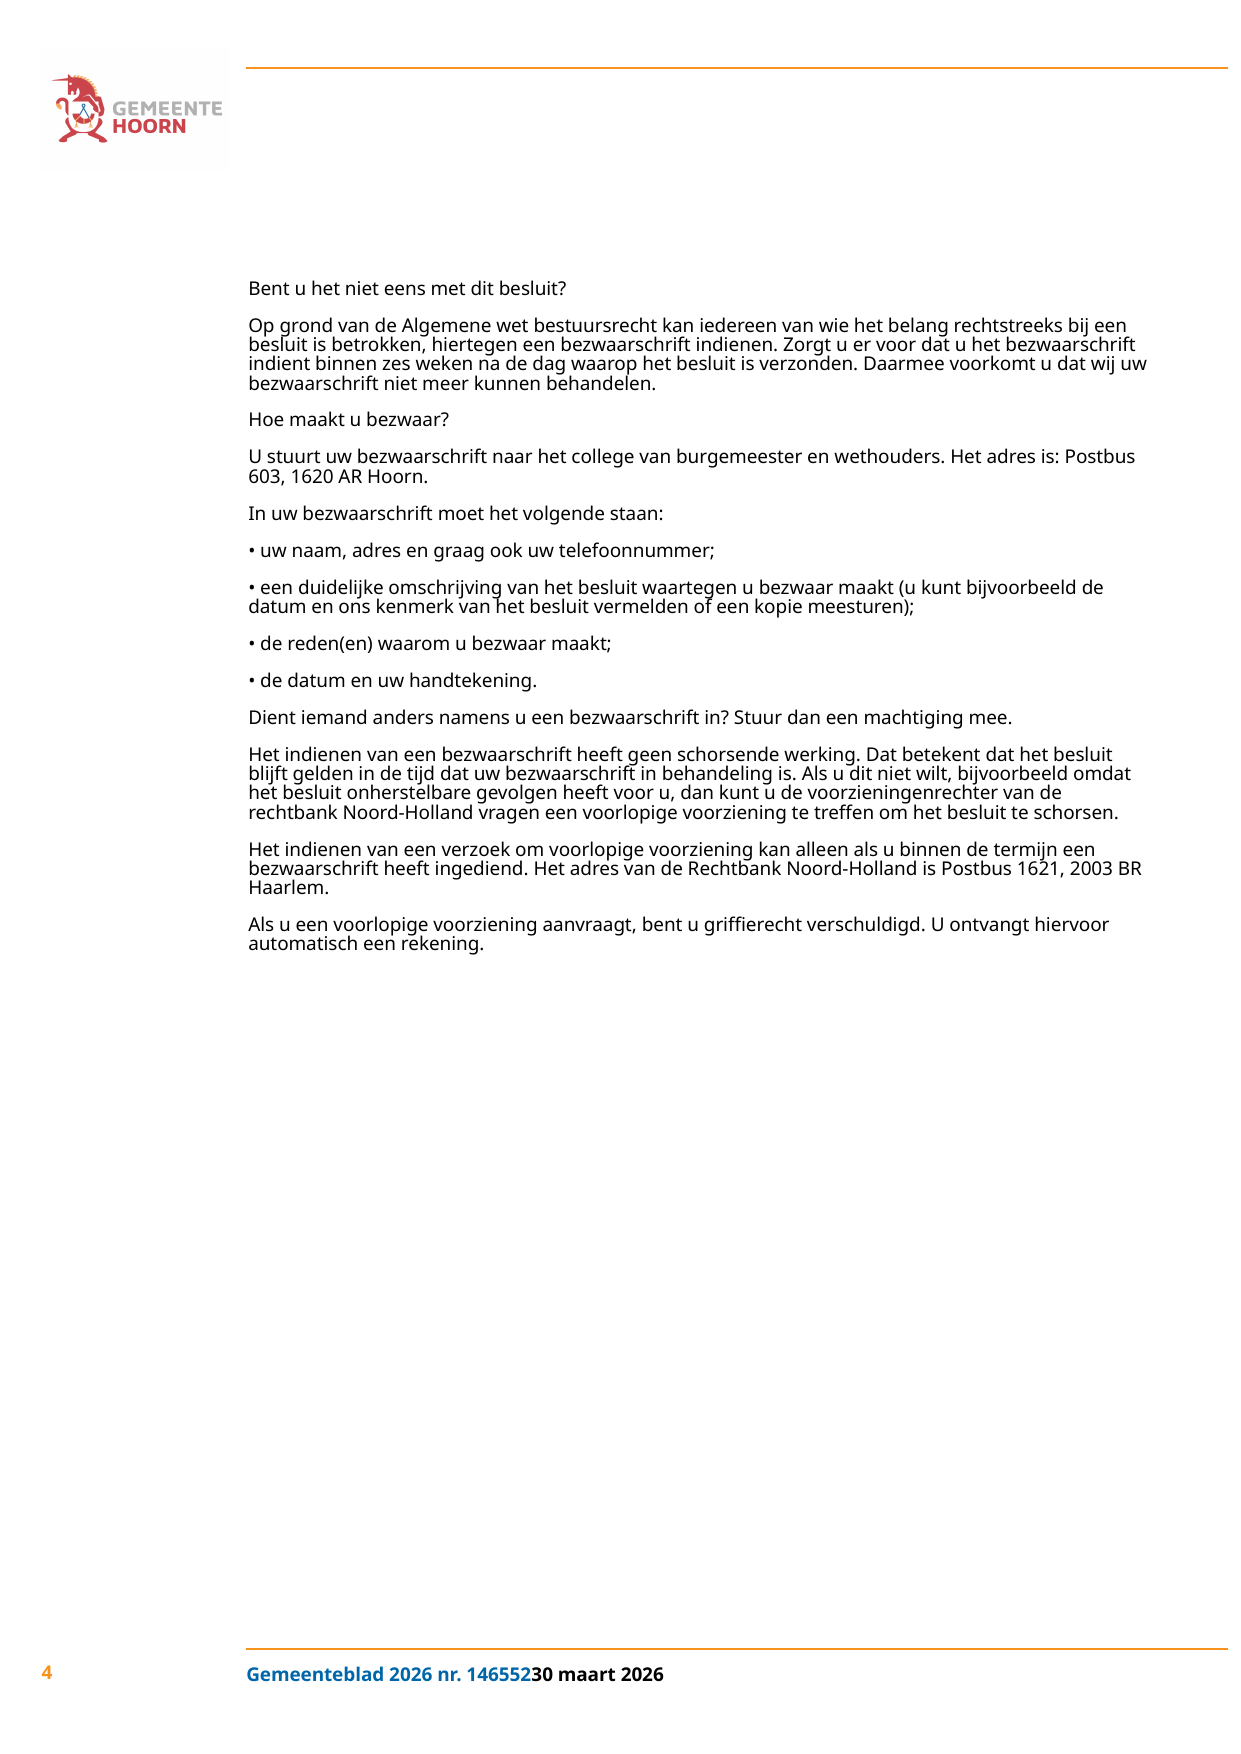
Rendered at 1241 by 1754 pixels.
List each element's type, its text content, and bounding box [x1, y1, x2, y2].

text Dient iemand anders namens u een bezwaarschrift in? Stuur dan een machtiging mee. [248, 709, 1152, 728]
text • uw naam, adres en graag ook uw telefoonnummer; [248, 542, 1152, 561]
text Op grond van de Algemene wet bestuursrecht kan iedereen van wie het belang rechtstreeks bij een besluit is betrokken, hiertegen een bezwaarschrift indienen. Zorgt u er voor dat u het bezwaarschrift indient binnen zes weken na de dag waarop het besluit is verzonden. Daarmee voorkomt u dat wij uw bezwaarschrift niet meer kunnen behandelen. [248, 317, 1152, 394]
picture [41, 47, 231, 172]
text Als u een voorlopige voorziening aanvraagt, bent u griffierecht verschuldigd. U ontvangt hiervoor automatisch een rekening. [248, 916, 1152, 955]
text • de datum en uw handtekening. [248, 672, 1152, 691]
text Hoe maakt u bezwaar? [248, 411, 1152, 431]
text Het indienen van een bezwaarschrift heeft geen schorsende werking. Dat betekent dat het besluit blijft gelden in de tijd dat uw bezwaarschrift in behandeling is. Als u dit niet wilt, bijvoorbeeld omdat het besluit onherstelbare gevolgen heeft voor u, dan kunt u de voorzieningenrechter van de rechtbank Noord-Holland vragen een voorlopige voorziening te treffen om het besluit te schorsen. [248, 746, 1152, 823]
text Bent u het niet eens met dit besluit? [248, 280, 1152, 299]
text U stuurt uw bezwaarschrift naar het college van burgemeester en wethouders. Het adres is: Postbus 603, 1620 AR Hoorn. [248, 448, 1152, 487]
text • een duidelijke omschrijving van het besluit waartegen u bezwaar maakt (u kunt bijvoorbeeld de datum en ons kenmerk van het besluit vermelden of een kopie meesturen); [248, 579, 1152, 617]
text • de reden(en) waarom u bezwaar maakt; [248, 635, 1152, 654]
text In uw bezwaarschrift moet het volgende staan: [248, 505, 1152, 524]
text Het indienen van een verzoek om voorlopige voorziening kan alleen als u binnen de termijn een bezwaarschrift heeft ingediend. Het adres van de Rechtbank Noord-Holland is Postbus 1621, 2003 BR Haarlem. [248, 841, 1152, 898]
